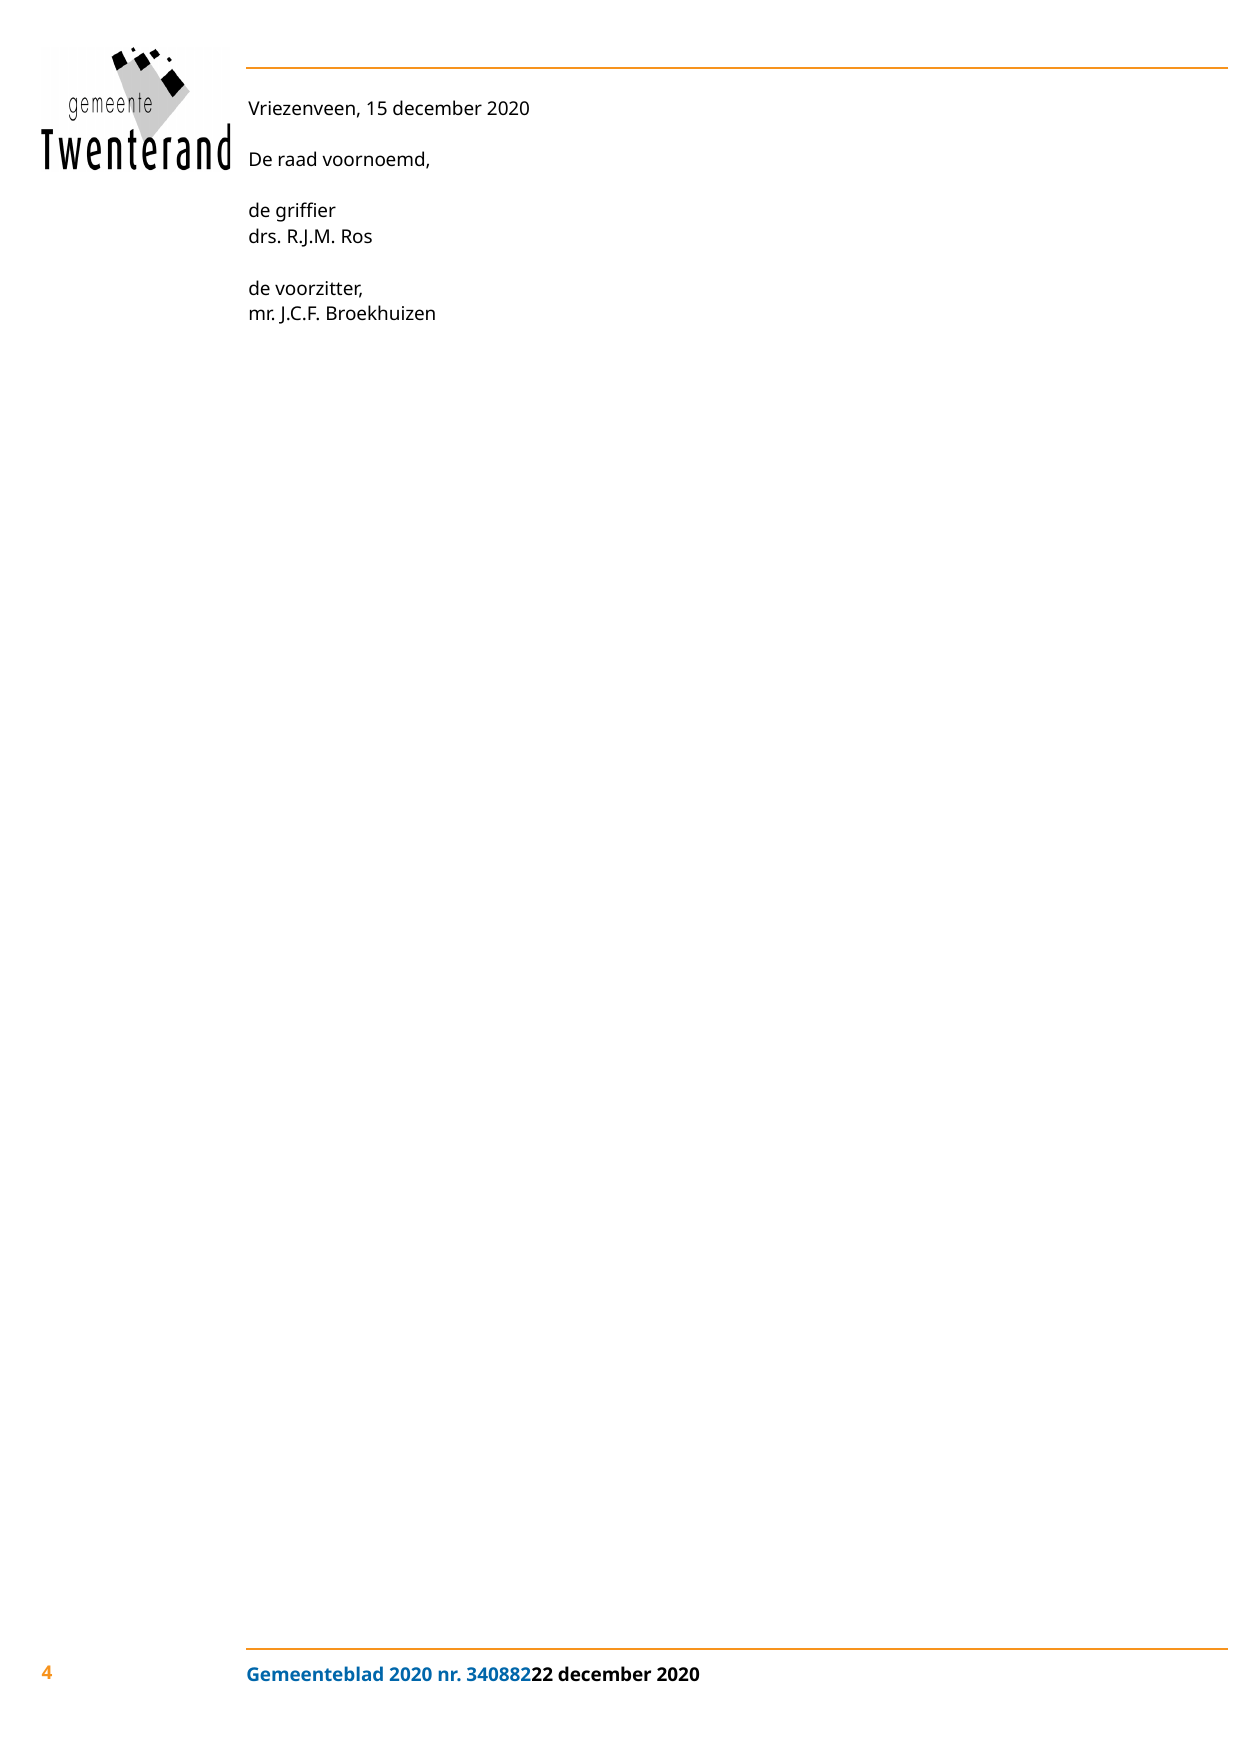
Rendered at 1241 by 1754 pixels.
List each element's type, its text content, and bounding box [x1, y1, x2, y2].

text De raad voornoemd, [248, 146, 1152, 172]
text mr. J.C.F. Broekhuizen [248, 301, 1152, 326]
text de griffier [248, 198, 1152, 223]
text drs. R.J.M. Ros [248, 223, 1152, 249]
text de voorzitter, [248, 275, 1152, 301]
picture [41, 47, 231, 172]
text Vriezenveen, 15 december 2020 [248, 95, 1152, 121]
